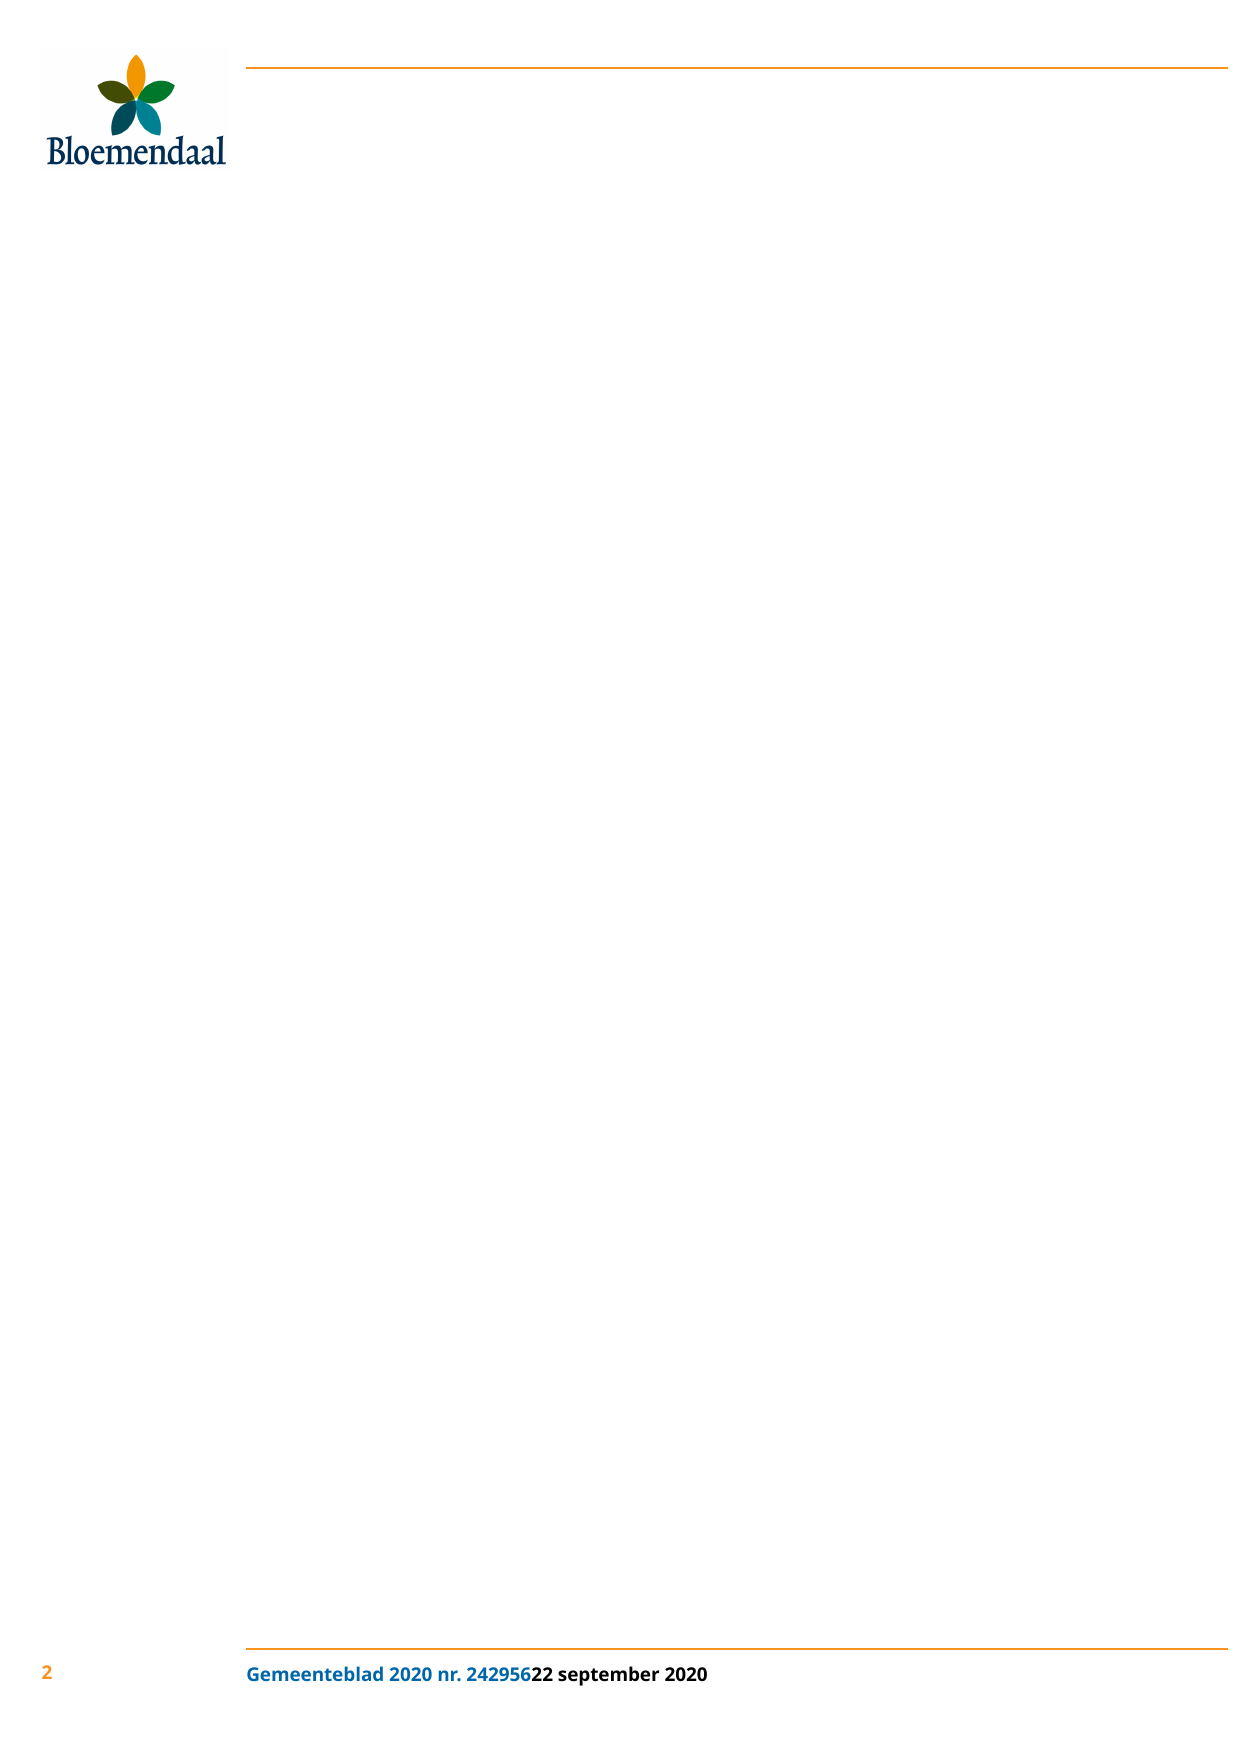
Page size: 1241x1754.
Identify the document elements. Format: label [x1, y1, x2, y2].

picture [41, 47, 231, 172]
